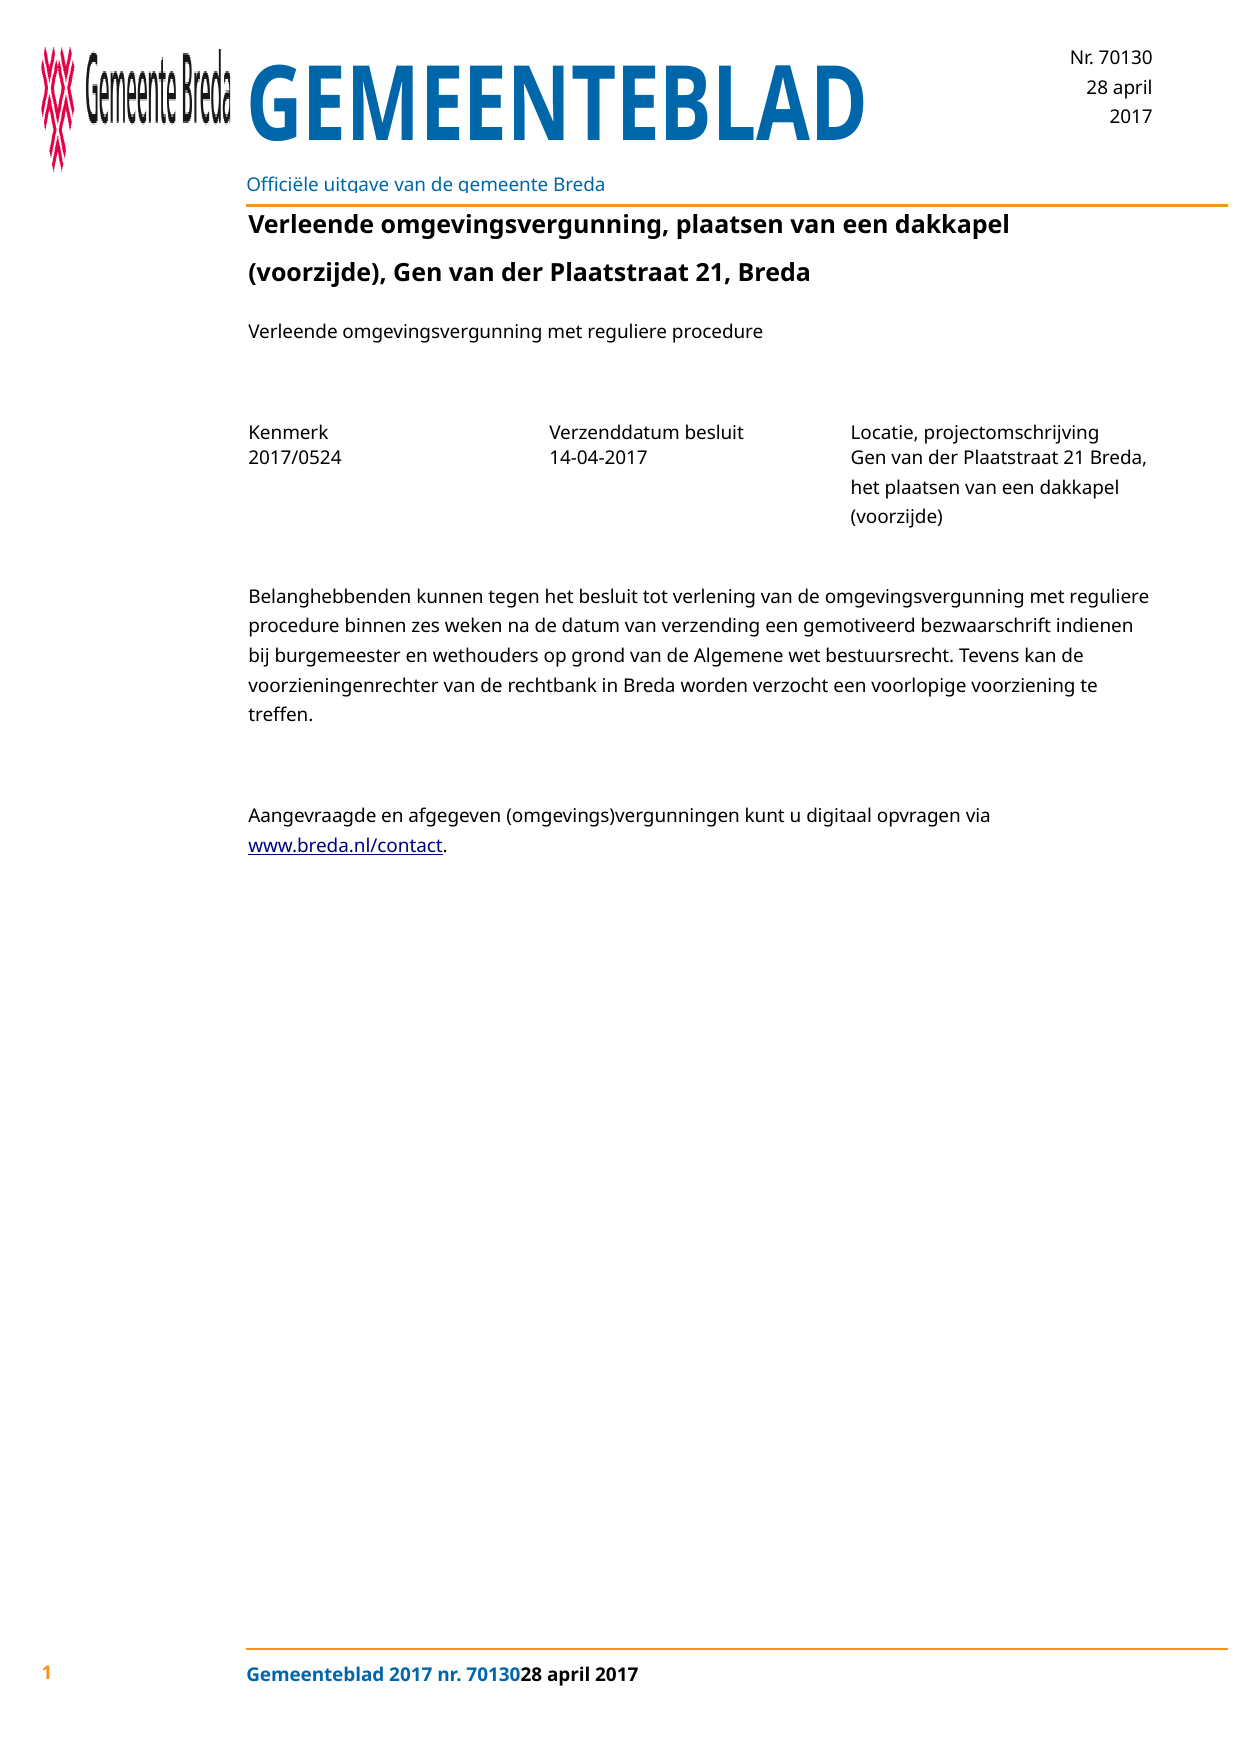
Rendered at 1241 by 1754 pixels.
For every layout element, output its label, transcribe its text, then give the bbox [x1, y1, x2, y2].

text Belanghebbenden kunnen tegen het besluit tot verlening van de omgevingsvergunning met reguliere procedure binnen zes weken na de datum van verzending een gemotiveerd bezwaarschrift indienen bij burgemeester en wethouders op grond van de Algemene wet bestuursrecht. Tevens kan de voorzieningenrechter van de rechtbank in Breda worden verzocht een voorlopige voorziening te treffen. [248, 583, 1152, 727]
text Verleende omgevingsvergunning, plaatsen van een dakkapel (voorzijde), Gen van der Plaatstraat 21, Breda [248, 207, 1152, 288]
table_header Locatie, projectomschrijving [850, 419, 1152, 444]
table_header Verzenddatum besluit [549, 419, 850, 444]
table_cell 2017/0524 [248, 445, 549, 529]
table_header Kenmerk [248, 419, 549, 444]
table_cell 14-04-2017 [549, 445, 850, 529]
picture [41, 47, 231, 172]
text Verleende omgevingsvergunning met reguliere procedure [248, 318, 1152, 344]
table_cell Gen van der Plaatstraat 21 Breda, het plaatsen van een dakkapel (voorzijde) [850, 445, 1152, 529]
text Aangevraagde en afgegeven (omgevings)vergunningen kunt u digitaal opvragen via www.breda.nl/contact. [248, 802, 1152, 858]
